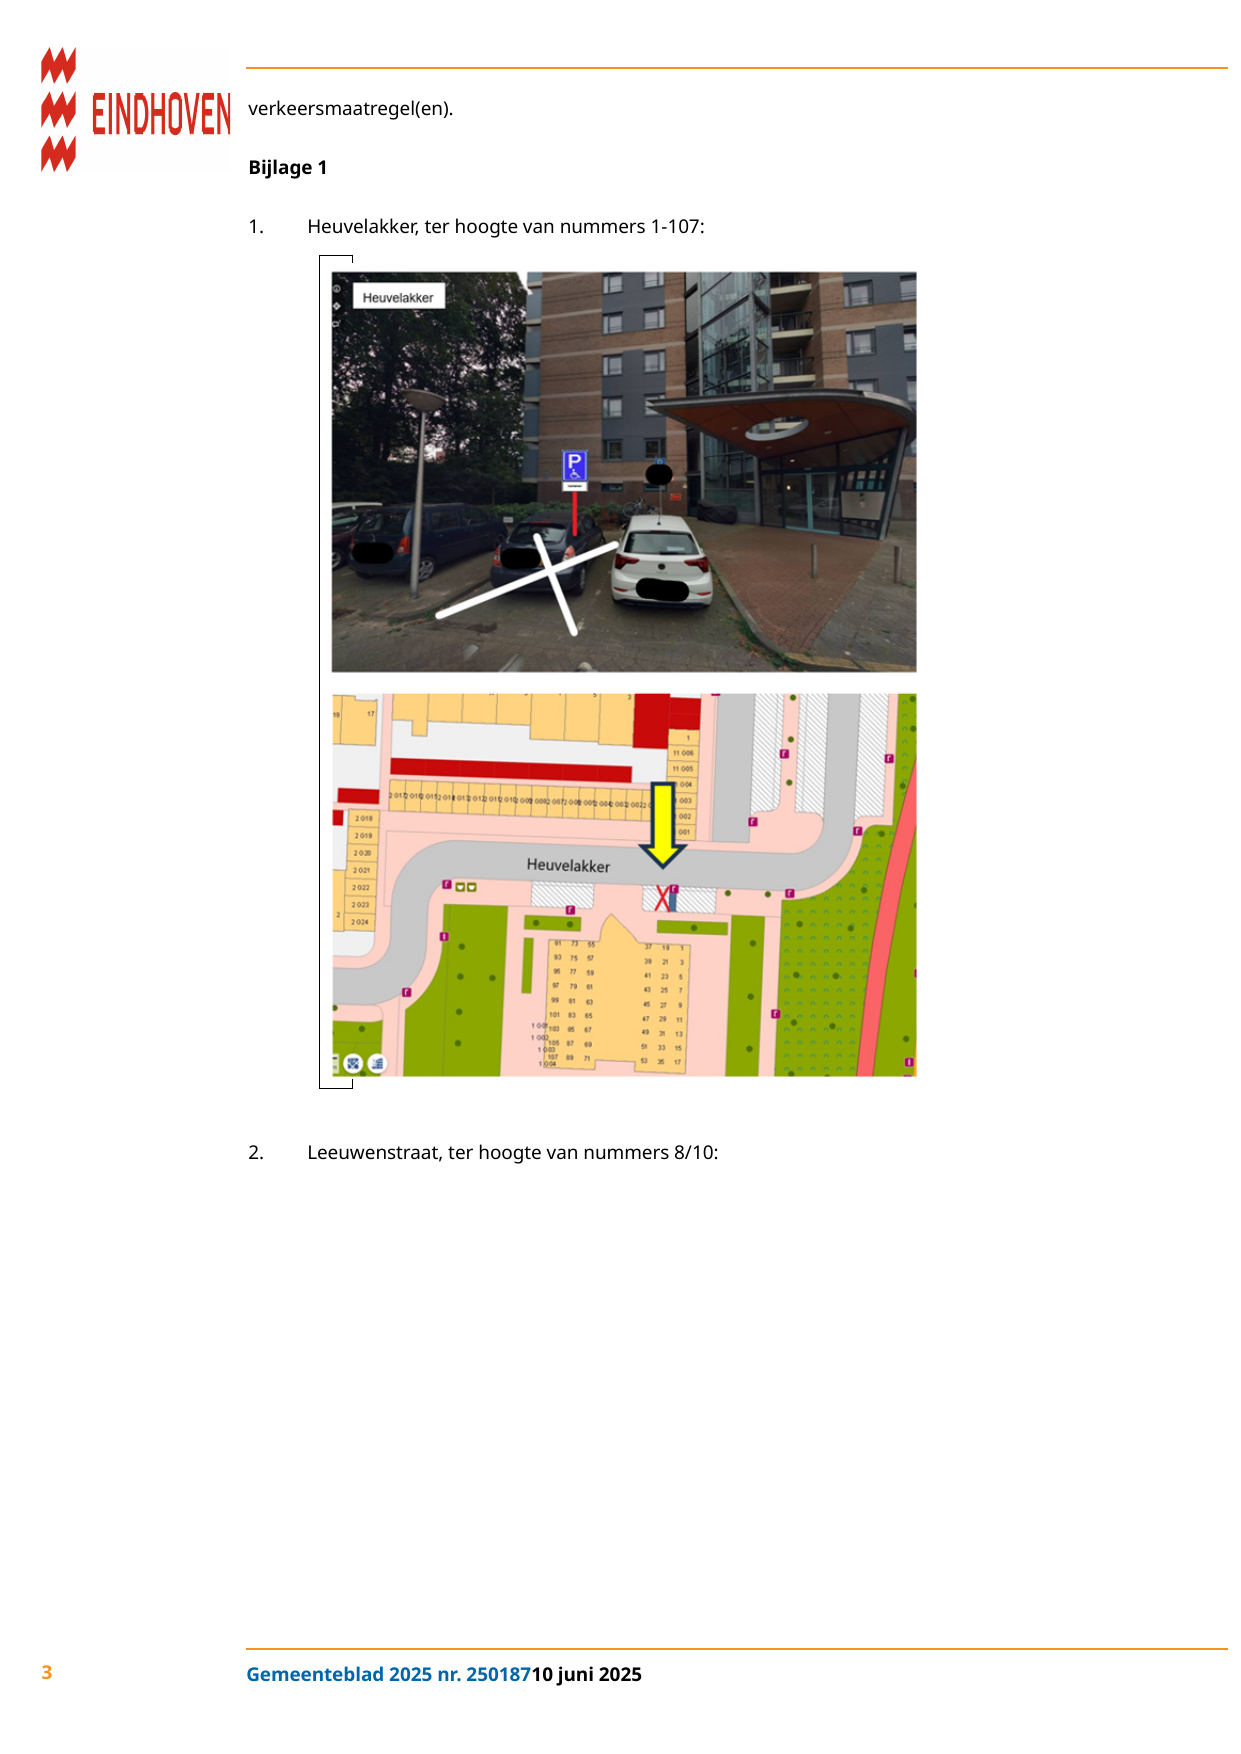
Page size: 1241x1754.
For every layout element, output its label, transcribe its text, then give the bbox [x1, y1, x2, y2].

list Leeuwenstraat, ter hoogte van nummers 8/10: [248, 1139, 1152, 1165]
picture [327, 263, 919, 1079]
list Heuvelakker, ter hoogte van nummers 1-107: [248, 213, 1152, 239]
picture [41, 47, 231, 172]
text verkeersmaatregel(en). [248, 95, 1152, 121]
text Bijlage 1 [248, 154, 1152, 180]
